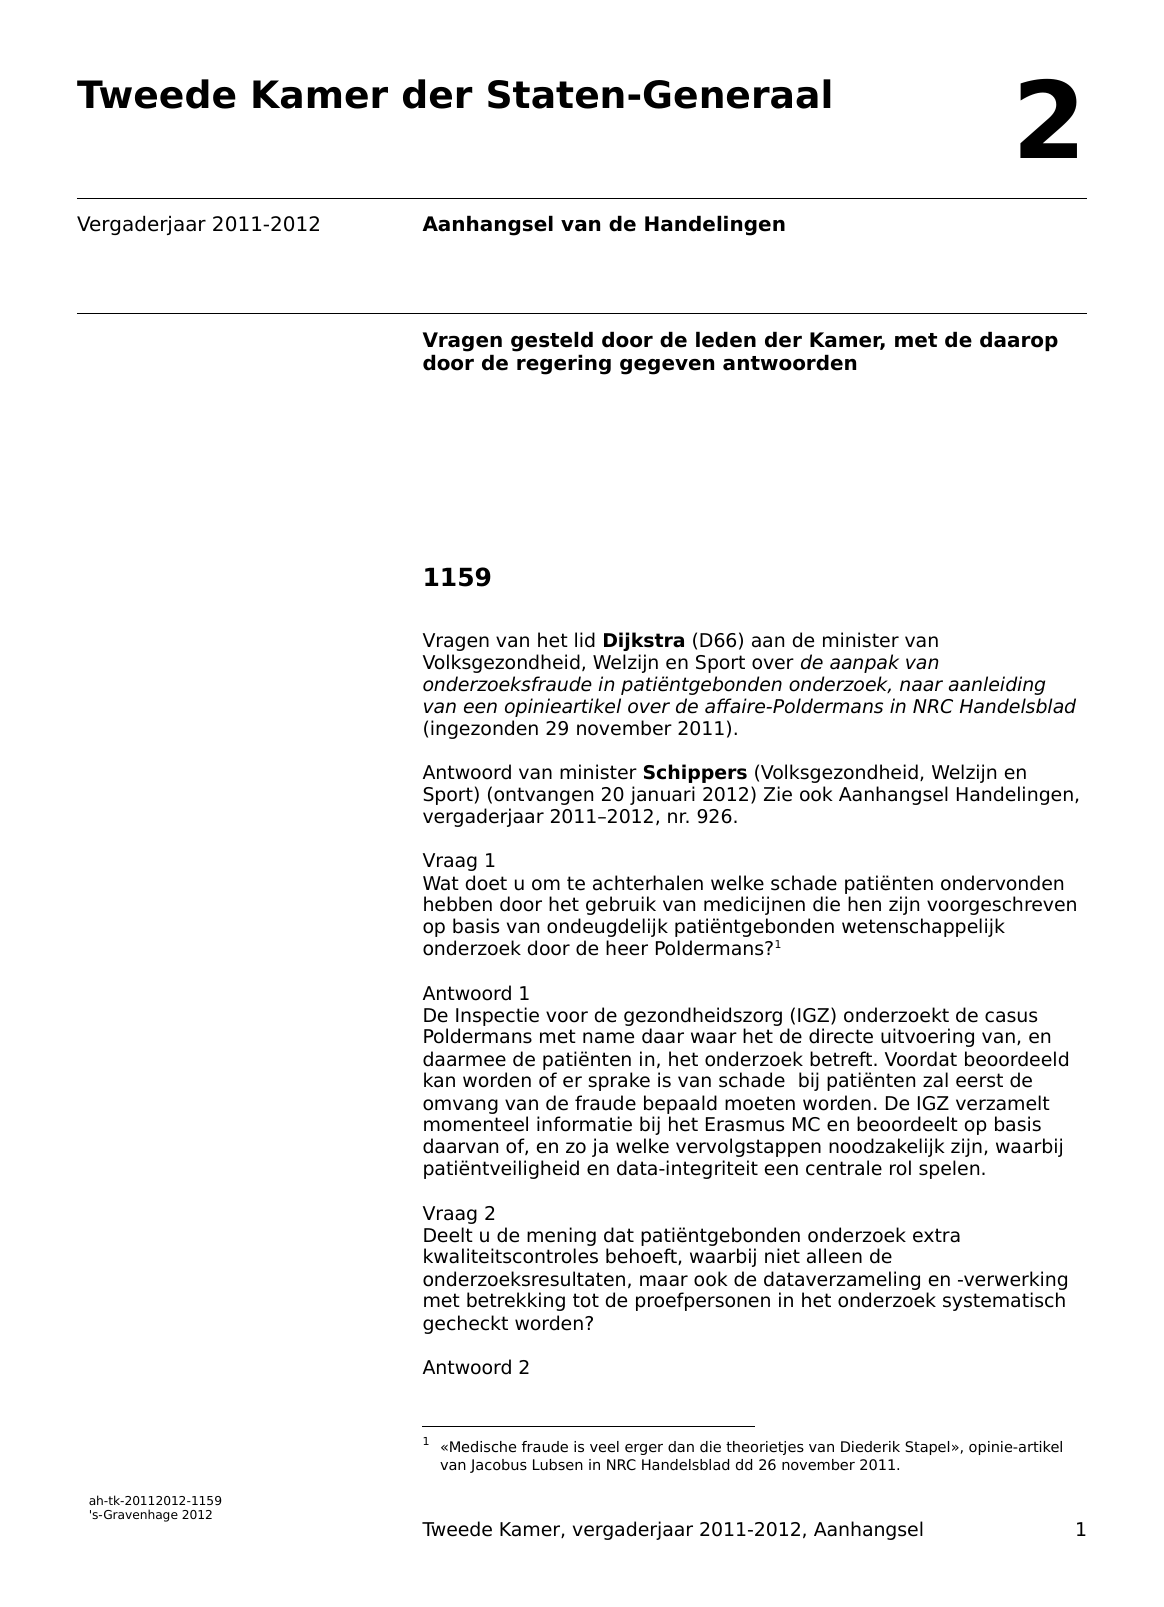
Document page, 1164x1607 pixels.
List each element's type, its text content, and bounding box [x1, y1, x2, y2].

text Vraag 2 [422, 1202, 1087, 1224]
table_header 2 [886, 59, 1087, 198]
text Antwoord 2 [422, 1357, 1087, 1378]
table_header Tweede Kamer der Staten-Generaal [77, 59, 886, 198]
table_cell Aanhangsel van de Handelingen [422, 199, 1087, 313]
text Antwoord van minister Schippers (Volksgezondheid, Welzijn en Sport) (ontvangen 20 januari 2012) Zie ook Aanhangsel Handelingen, vergaderjaar 2011–2012, nr. 926. [422, 762, 1087, 828]
text «Medische fraude is veel erger dan die theorietjes van Diederik Stapel», opinie-artikel van Jacobus Lubsen in NRC Handelsblad dd 26 november 2011. [422, 1435, 1087, 1474]
text Wat doet u om te achterhalen welke schade patiënten ondervonden hebben door het gebruik van medicijnen die hen zijn voorgeschreven op basis van ondeugdelijk patiëntgebonden wetenschappelijk onderzoek door de heer Poldermans? [422, 872, 1087, 960]
text Vragen van het lid Dijkstra (D66) aan de minister van Volksgezondheid, Welzijn en Sport over de aanpak van onderzoeksfraude in patiëntgebonden onderzoek, naar aanleiding van een opinieartikel over de affaire-Poldermans in NRC Handelsblad (ingezonden 29 november 2011). [422, 630, 1087, 740]
text ah-tk-20112012-1159 [88, 1494, 323, 1508]
text Antwoord 1 [422, 982, 1087, 1004]
text 's-Gravenhage 2012 [88, 1508, 323, 1522]
text Deelt u de mening dat patiëntgebonden onderzoek extra kwaliteitscontroles behoeft, waarbij niet alleen de onderzoeksresultaten, maar ook de dataverzameling en -verwerking met betrekking tot de proefpersonen in het onderzoek systematisch gecheckt worden? [422, 1224, 1087, 1334]
text 1159 [422, 563, 1087, 592]
table_cell [77, 314, 422, 375]
table_cell Vergaderjaar 2011-2012 [77, 199, 422, 313]
table_cell Vragen gesteld door de leden der Kamer, met de daarop door de regering gegeven antwoorden [422, 314, 1087, 375]
text Vraag 1 [422, 850, 1087, 872]
text De Inspectie voor de gezondheidszorg (IGZ) onderzoekt de casus Poldermans met name daar waar het de directe uitvoering van, en daarmee de patiënten in, het onderzoek betreft. Voordat beoordeeld kan worden of er sprake is van schade bij patiënten zal eerst de omvang van de fraude bepaald moeten worden. De IGZ verzamelt momenteel informatie bij het Erasmus MC en beoordeelt op basis daarvan of, en zo ja welke vervolgstappen noodzakelijk zijn, waarbij patiëntveiligheid en data-integriteit een centrale rol spelen. [422, 1004, 1087, 1180]
